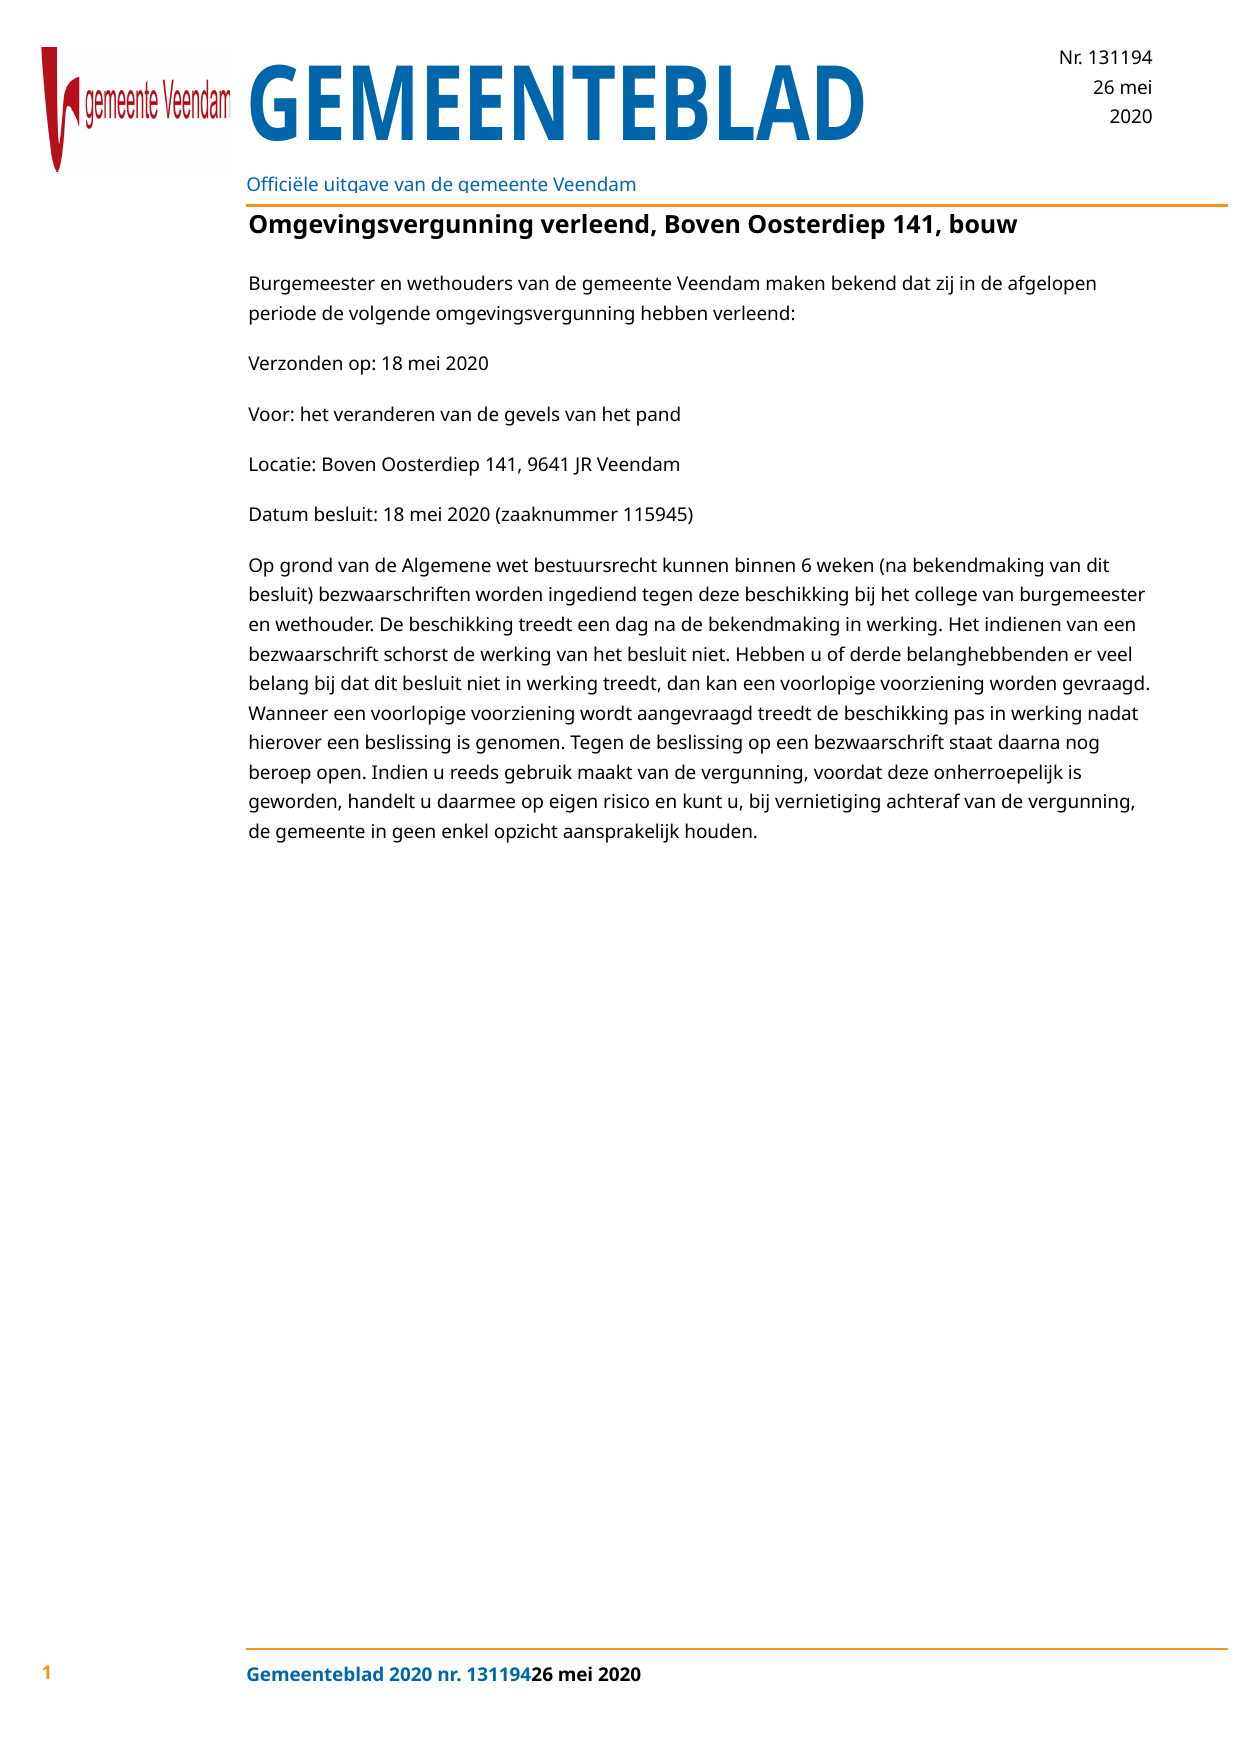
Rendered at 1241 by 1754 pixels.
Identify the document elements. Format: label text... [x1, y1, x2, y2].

text Locatie: Boven Oosterdiep 141, 9641 JR Veendam [248, 451, 1152, 477]
text Voor: het veranderen van de gevels van het pand [248, 401, 1152, 426]
text Burgemeester en wethouders van de gemeente Veendam maken bekend dat zij in de afgelopen periode de volgende omgevingsvergunning hebben verleend: [248, 270, 1152, 326]
text Datum besluit: 18 mei 2020 (zaaknummer 115945) [248, 502, 1152, 527]
text Op grond van de Algemene wet bestuursrecht kunnen binnen 6 weken (na bekendmaking van dit besluit) bezwaarschriften worden ingediend tegen deze beschikking bij het college van burgemeester en wethouder. De beschikking treedt een dag na de bekendmaking in werking. Het indienen van een bezwaarschrift schorst de werking van het besluit niet. Hebben u of derde belanghebbenden er veel belang bij dat dit besluit niet in werking treedt, dan kan een voorlopige voorziening worden gevraagd. Wanneer een voorlopige voorziening wordt aangevraagd treedt de beschikking pas in werking nadat hierover een beslissing is genomen. Tegen de beslissing op een bezwaarschrift staat daarna nog beroep open. Indien u reeds gebruik maakt van de vergunning, voordat deze onherroepelijk is geworden, handelt u daarmee op eigen risico en kunt u, bij vernietiging achteraf van de vergunning, de gemeente in geen enkel opzicht aansprakelijk houden. [248, 552, 1152, 844]
text Verzonden op: 18 mei 2020 [248, 350, 1152, 376]
text Omgevingsvergunning verleend, Boven Oosterdiep 141, bouw [248, 207, 1152, 241]
picture [41, 47, 231, 172]
